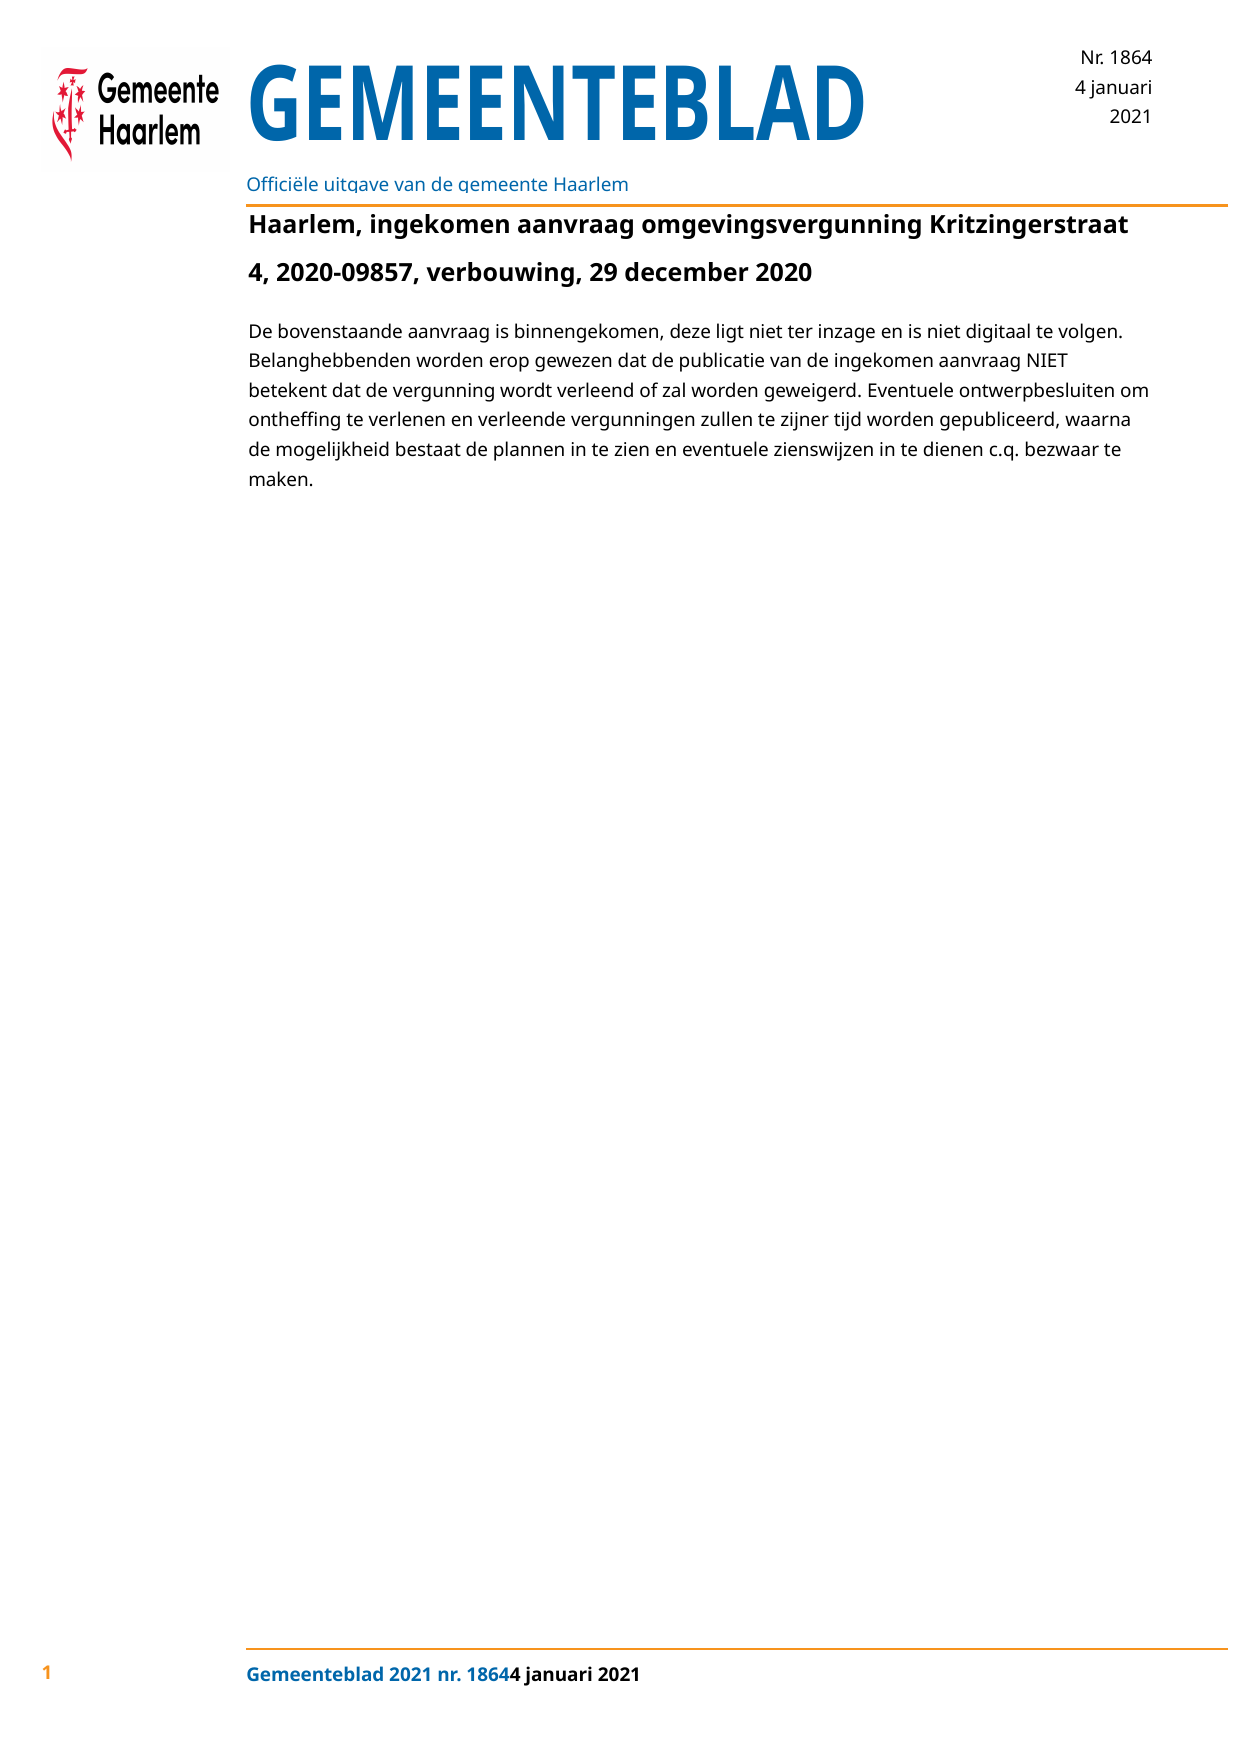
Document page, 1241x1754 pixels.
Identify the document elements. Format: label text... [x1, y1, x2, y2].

text De bovenstaande aanvraag is binnengekomen, deze ligt niet ter inzage en is niet digitaal te volgen. Belanghebbenden worden erop gewezen dat de publicatie van de ingekomen aanvraag NIET betekent dat de vergunning wordt verleend of zal worden geweigerd. Eventuele ontwerpbesluiten om ontheffing te verlenen en verleende vergunningen zullen te zijner tijd worden gepubliceerd, waarna de mogelijkheid bestaat de plannen in te zien en eventuele zienswijzen in te dienen c.q. bezwaar te maken. [248, 318, 1152, 492]
picture [41, 47, 231, 172]
text Haarlem, ingekomen aanvraag omgevingsvergunning Kritzingerstraat 4, 2020-09857, verbouwing, 29 december 2020 [248, 207, 1152, 288]
